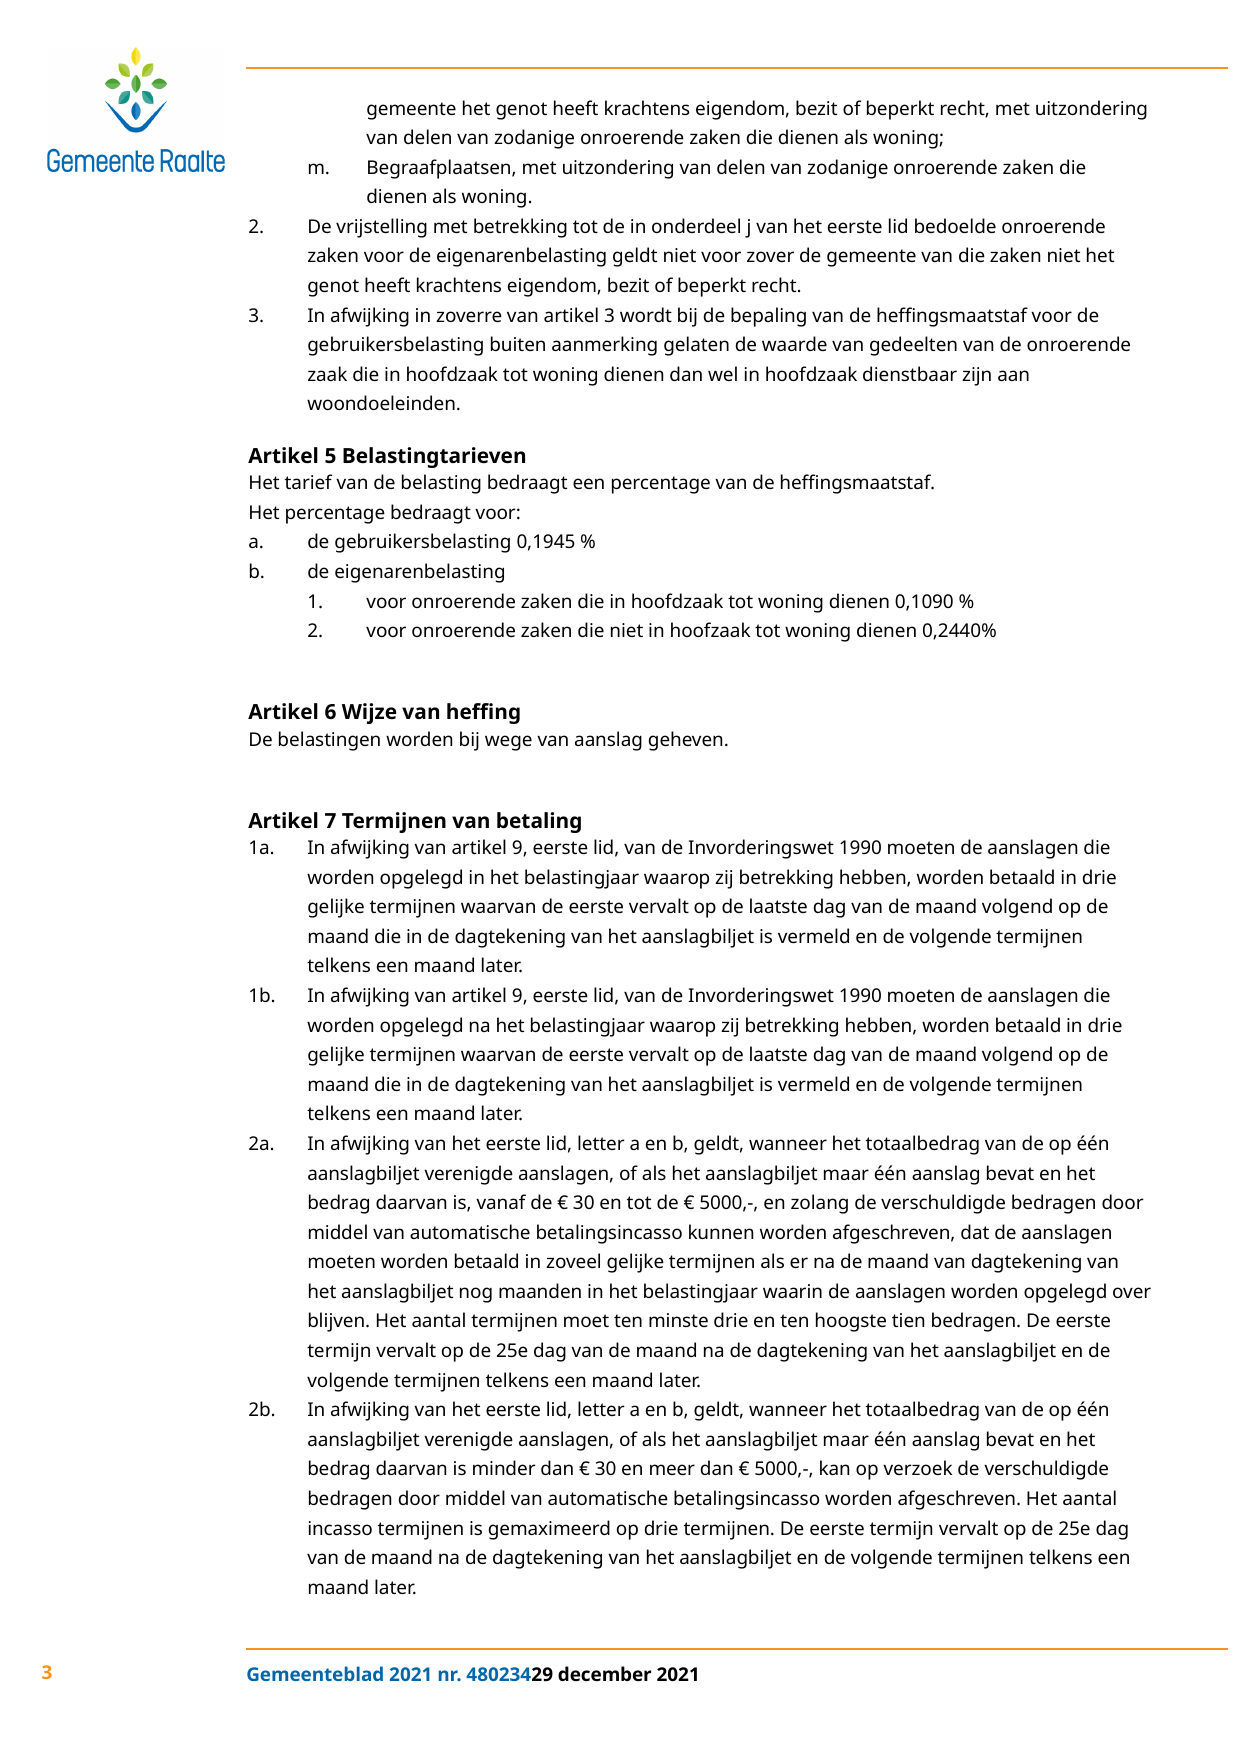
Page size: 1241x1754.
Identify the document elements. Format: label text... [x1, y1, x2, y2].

picture [41, 47, 231, 172]
text Artikel 6 Wijze van heffing [248, 697, 1152, 726]
list de eigenarenbelasting [248, 558, 1152, 584]
text Het tarief van de belasting bedraagt een percentage van de heffingsmaatstaf. [248, 469, 1152, 495]
text Artikel 7 Termijnen van betaling [248, 806, 1152, 834]
list voor onroerende zaken die niet in hoofzaak tot woning dienen 0,2440% [307, 617, 1152, 643]
list In afwijking van het eerste lid, letter a en b, geldt, wanneer het totaalbedrag van de op één aanslagbiljet verenigde aanslagen, of als het aanslagbiljet maar één aanslag bevat en het bedrag daarvan is, vanaf de € 30 en tot de € 5000,-, en zolang de verschuldigde bedragen door middel van automatische betalingsincasso kunnen worden afgeschreven, dat de aanslagen moeten worden betaald in zoveel gelijke termijnen als er na de maand van dagtekening van het aanslagbiljet nog maanden in het belastingjaar waarin de aanslagen worden opgelegd over blijven. Het aantal termijnen moet ten minste drie en ten hoogste tien bedragen. De eerste termijn vervalt op de 25e dag van de maand na de dagtekening van het aanslagbiljet en de volgende termijnen telkens een maand later. [248, 1130, 1152, 1392]
list voor onroerende zaken die in hoofdzaak tot woning dienen 0,1090 % [307, 588, 1152, 613]
text De belastingen worden bij wege van aanslag geheven. [248, 726, 1152, 752]
list Begraafplaatsen, met uitzondering van delen van zodanige onroerende zaken die dienen als woning. [307, 154, 1152, 209]
text Artikel 5 Belastingtarieven [248, 441, 1152, 469]
list In afwijking van artikel 9, eerste lid, van de Invorderingswet 1990 moeten de aanslagen die worden opgelegd na het belastingjaar waarop zij betrekking hebben, worden betaald in drie gelijke termijnen waarvan de eerste vervalt op de laatste dag van de maand volgend op de maand die in de dagtekening van het aanslagbiljet is vermeld en de volgende termijnen telkens een maand later. [248, 982, 1152, 1126]
text Het percentage bedraagt voor: [248, 499, 1152, 525]
list de gebruikersbelasting 0,1945 % [248, 529, 1152, 554]
list In afwijking van het eerste lid, letter a en b, geldt, wanneer het totaalbedrag van de op één aanslagbiljet verenigde aanslagen, of als het aanslagbiljet maar één aanslag bevat en het bedrag daarvan is minder dan € 30 en meer dan € 5000,-, kan op verzoek de verschuldigde bedragen door middel van automatische betalingsincasso worden afgeschreven. Het aantal incasso termijnen is gemaximeerd op drie termijnen. De eerste termijn vervalt op de 25e dag van de maand na de dagtekening van het aanslagbiljet en de volgende termijnen telkens een maand later. [248, 1396, 1152, 1599]
list De vrijstelling met betrekking tot de in onderdeel j van het eerste lid bedoelde onroerende zaken voor de eigenarenbelasting geldt niet voor zover de gemeente van die zaken niet het genot heeft krachtens eigendom, bezit of beperkt recht. [248, 213, 1152, 298]
list gemeente het genot heeft krachtens eigendom, bezit of beperkt recht, met uitzondering van delen van zodanige onroerende zaken die dienen als woning; [307, 95, 1152, 150]
list In afwijking van artikel 9, eerste lid, van de Invorderingswet 1990 moeten de aanslagen die worden opgelegd in het belastingjaar waarop zij betrekking hebben, worden betaald in drie gelijke termijnen waarvan de eerste vervalt op de laatste dag van de maand volgend op de maand die in de dagtekening van het aanslagbiljet is vermeld en de volgende termijnen telkens een maand later. [248, 834, 1152, 978]
list In afwijking in zoverre van artikel 3 wordt bij de bepaling van de heffingsmaatstaf voor de gebruikersbelasting buiten aanmerking gelaten de waarde van gedeelten van de onroerende zaak die in hoofdzaak tot woning dienen dan wel in hoofdzaak dienstbaar zijn aan woondoeleinden. [248, 302, 1152, 416]
